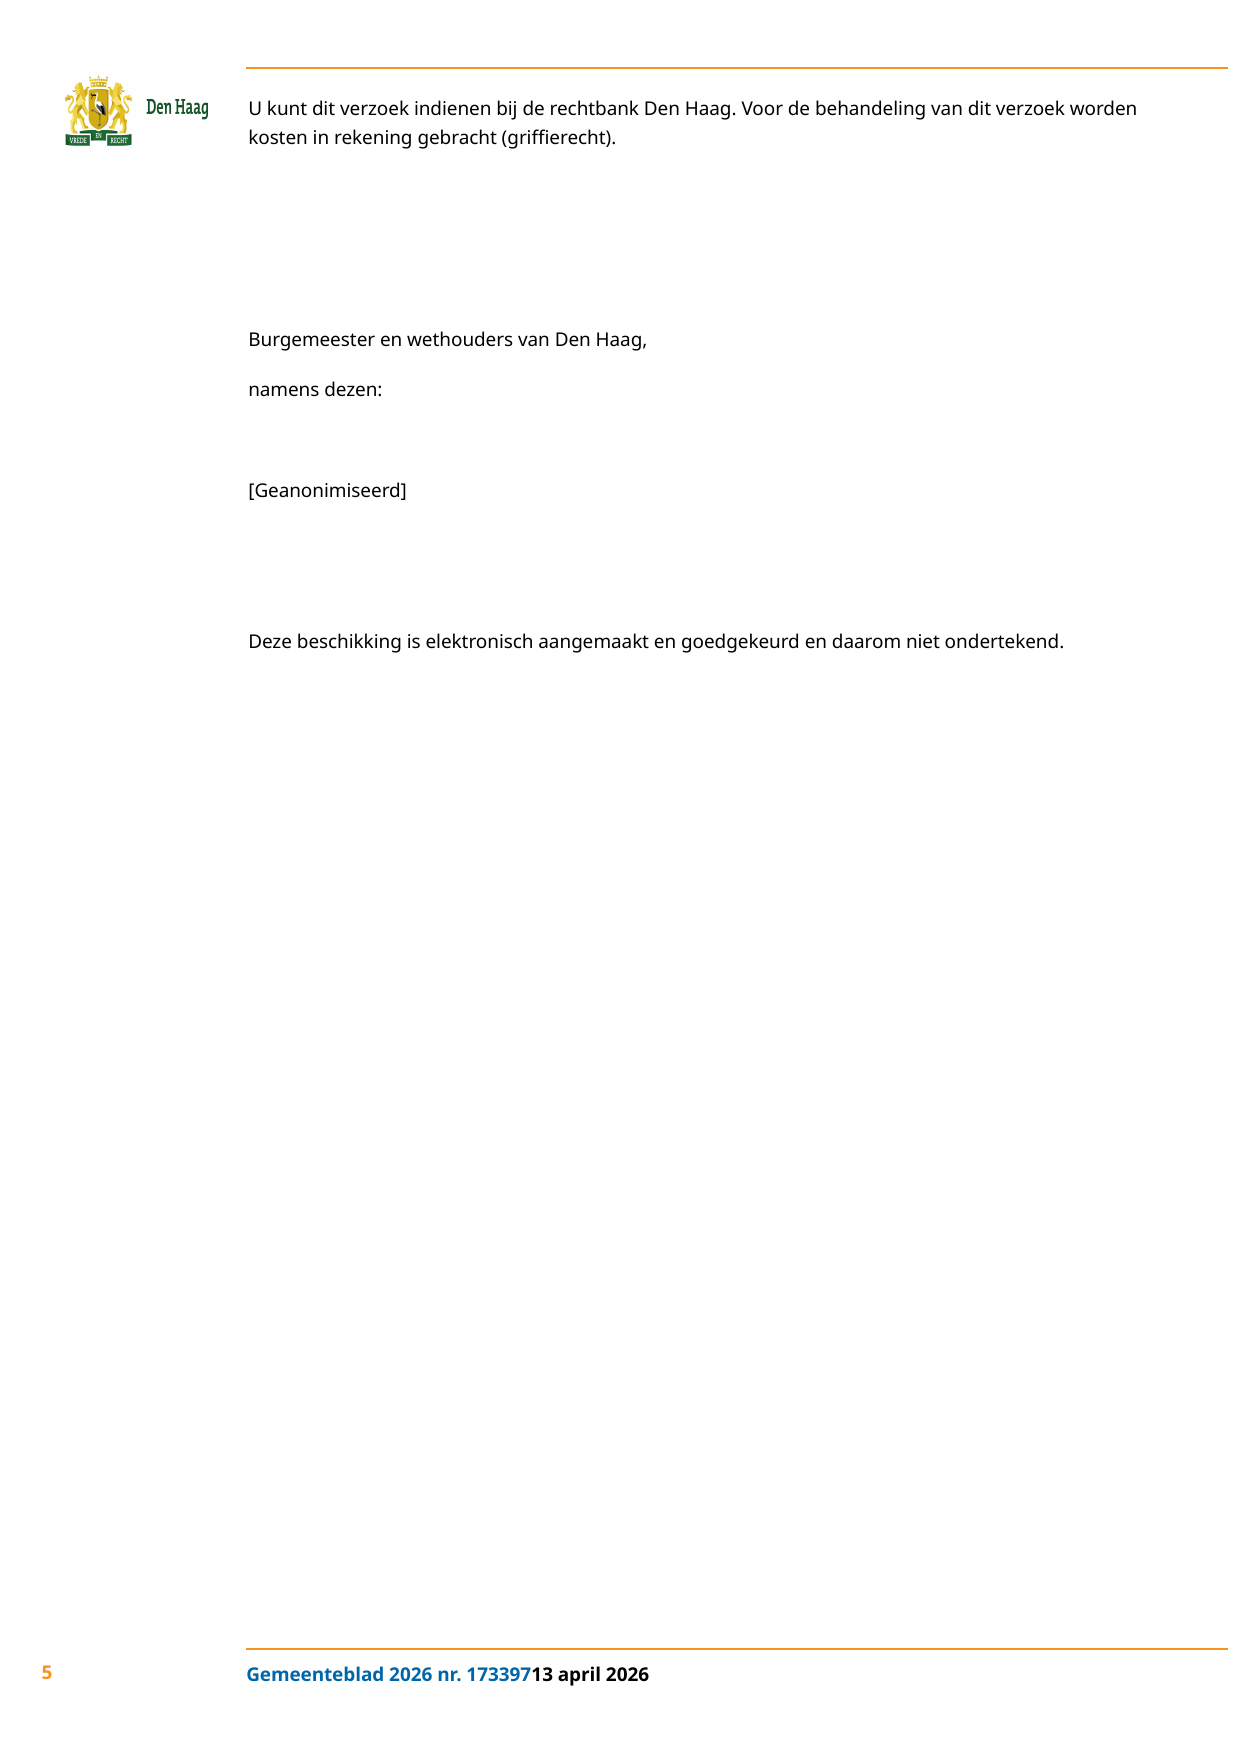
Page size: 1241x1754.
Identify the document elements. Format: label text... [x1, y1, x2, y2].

text [Geanonimiseerd] [248, 477, 1152, 503]
text namens dezen: [248, 376, 1152, 402]
text Deze beschikking is elektronisch aangemaakt en goedgekeurd en daarom niet ondertekend. [248, 628, 1152, 654]
picture [41, 47, 231, 172]
text Burgemeester en wethouders van Den Haag, [248, 326, 1152, 352]
text U kunt dit verzoek indienen bij de rechtbank Den Haag. Voor de behandeling van dit verzoek worden kosten in rekening gebracht (griffierecht). [248, 95, 1152, 150]
